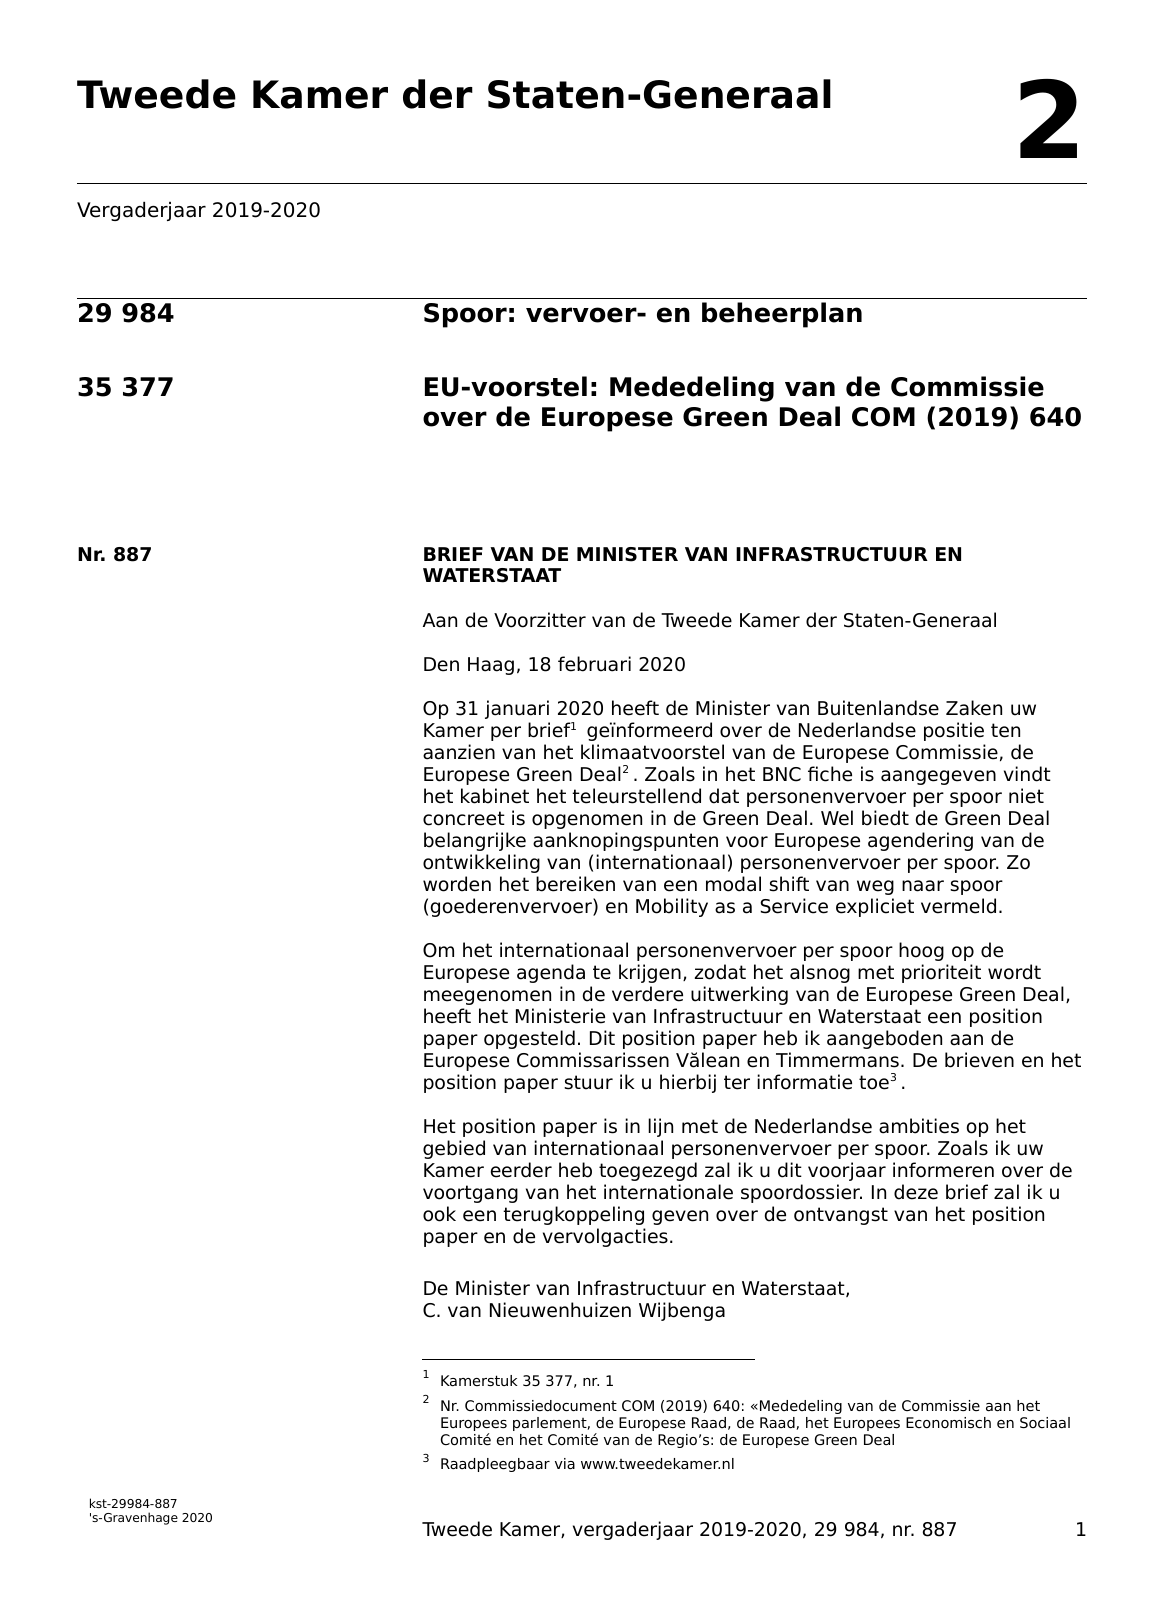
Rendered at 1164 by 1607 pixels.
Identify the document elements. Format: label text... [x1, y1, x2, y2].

text Nr. Commissiedocument COM (2019) 640: «Mededeling van de Commissie aan het Europees parlement, de Europese Raad, de Raad, het Europees Economisch en Sociaal Comité en het Comité van de Regio’s: de Europese Green Deal [422, 1393, 1087, 1449]
text Om het internationaal personenvervoer per spoor hoog op de Europese agenda te krijgen, zodat het alsnog met prioriteit wordt meegenomen in de verdere uitwerking van de Europese Green Deal, heeft het Ministerie van Infrastructuur en Waterstaat een position paper opgesteld. Dit position paper heb ik aangeboden aan de Europese Commissarissen Vălean en Timmermans. De brieven en het position paper stuur ik u hierbij ter informatie toe. [422, 940, 1087, 1094]
text Het position paper is in lijn met de Nederlandse ambities op het gebied van internationaal personenvervoer per spoor. Zoals ik uw Kamer eerder heb toegezegd zal ik u dit voorjaar informeren over de voortgang van het internationale spoordossier. In deze brief zal ik u ook een terugkoppeling geven over de ontvangst van het position paper en de vervolgacties. [422, 1116, 1087, 1248]
text Raadpleegbaar via www.tweedekamer.nl [422, 1452, 1087, 1474]
subtitle 29 984 Spoor: vervoer- en beheerplan [77, 299, 1087, 329]
subtitle 35 377 EU-voorstel: Mededeling van de Commissie over de Europese Green Deal COM (2019) 640 [77, 373, 1087, 432]
text Den Haag, 18 februari 2020 [422, 654, 1087, 676]
text 's-Gravenhage 2020 [88, 1511, 323, 1525]
text Kamerstuk 35 377, nr. 1 [422, 1368, 1087, 1391]
table_header 2 [886, 59, 1087, 183]
text kst-29984-887 [88, 1497, 323, 1511]
text Aan de Voorzitter van de Tweede Kamer der Staten-Generaal [422, 609, 1087, 632]
text De Minister van Infrastructuur en Waterstaat, C. van Nieuwenhuizen Wijbenga [422, 1278, 1087, 1322]
table_cell Vergaderjaar 2019-2020 [77, 184, 1087, 298]
subtitle Nr. 887 BRIEF VAN DE MINISTER VAN INFRASTRUCTUUR EN WATERSTAAT [77, 543, 1087, 587]
table_header Tweede Kamer der Staten-Generaal [77, 59, 886, 183]
text Op 31 januari 2020 heeft de Minister van Buitenlandse Zaken uw Kamer per brief geïnformeerd over de Nederlandse positie ten aanzien van het klimaatvoorstel van de Europese Commissie, de Europese Green Deal. Zoals in het BNC fiche is aangegeven vindt het kabinet het teleurstellend dat personenvervoer per spoor niet concreet is opgenomen in de Green Deal. Wel biedt de Green Deal belangrijke aanknopingspunten voor Europese agendering van de ontwikkeling van (internationaal) personenvervoer per spoor. Zo worden het bereiken van een modal shift van weg naar spoor (goederenvervoer) en Mobility as a Service expliciet vermeld. [422, 698, 1087, 918]
